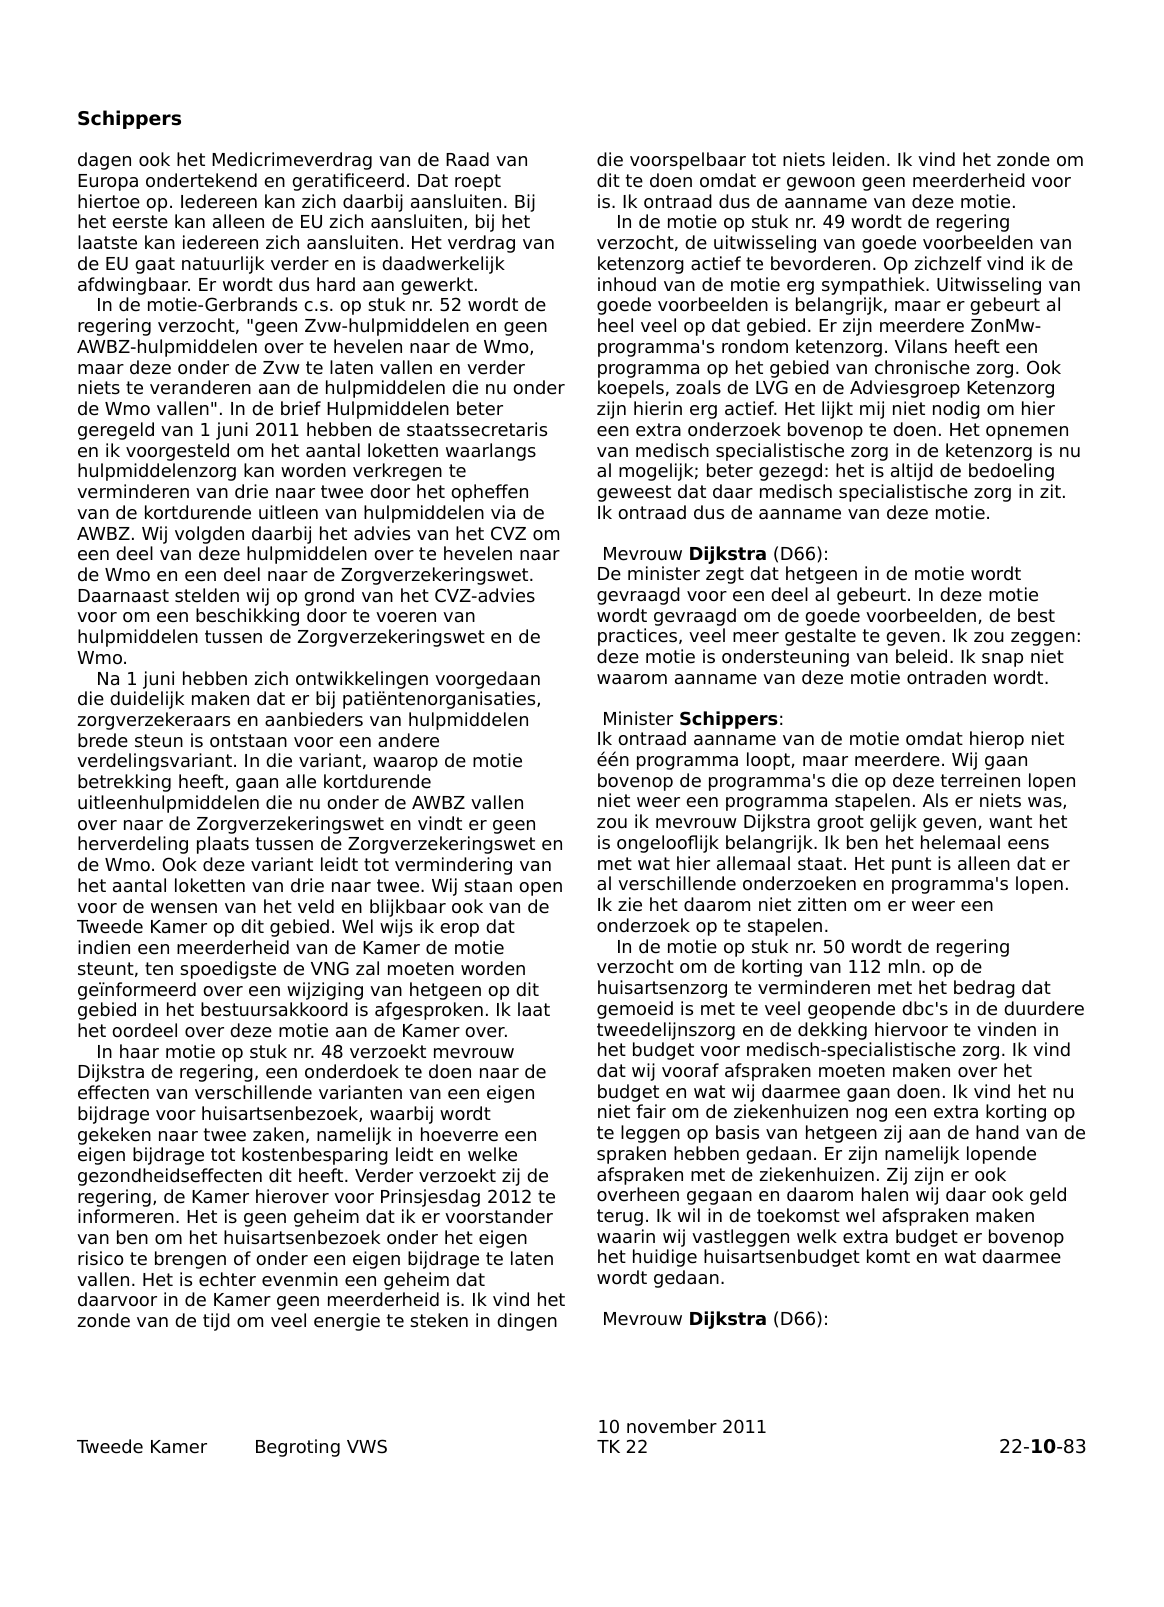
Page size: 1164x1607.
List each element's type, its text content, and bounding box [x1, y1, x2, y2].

text Minister Schippers: [596, 708, 1087, 729]
text Mevrouw Dijkstra (D66): [596, 1309, 1087, 1329]
text Ik ontraad aanname van de motie omdat hierop niet één programma loopt, maar meerdere. Wij gaan bovenop de programma's die op deze terreinen lopen niet weer een programma stapelen. Als er niets was, zou ik mevrouw Dijkstra groot gelijk geven, want het is ongelooflijk belangrijk. Ik ben het helemaal eens met wat hier allemaal staat. Het punt is alleen dat er al verschillende onderzoeken en programma's lopen. Ik zie het daarom niet zitten om er weer een onderzoek op te stapelen. [596, 729, 1087, 936]
text In de motie op stuk nr. 50 wordt de regering verzocht om de korting van 112 mln. op de huisartsenzorg te verminderen met het bedrag dat gemoeid is met te veel geopende dbc's in de duurdere tweedelijnszorg en de dekking hiervoor te vinden in het budget voor medisch-specialistische zorg. Ik vind dat wij vooraf afspraken moeten maken over het budget en wat wij daarmee gaan doen. Ik vind het nu niet fair om de ziekenhuizen nog een extra korting op te leggen op basis van hetgeen zij aan de hand van de spraken hebben gedaan. Er zijn namelijk lopende afspraken met de ziekenhuizen. Zij zijn er ook overheen gegaan en daarom halen wij daar ook geld terug. Ik wil in de toekomst wel afspraken maken waarin wij vastleggen welk extra budget er bovenop het huidige huisartsenbudget komt en wat daarmee wordt gedaan. [596, 936, 1087, 1289]
text Mevrouw Dijkstra (D66): [596, 543, 1087, 564]
text Na 1 juni hebben zich ontwikkelingen voorgedaan die duidelijk maken dat er bij patiëntenorganisaties, zorgverzekeraars en aanbieders van hulpmiddelen brede steun is ontstaan voor een andere verdelingsvariant. In die variant, waarop de motie betrekking heeft, gaan alle kortdurende uitleenhulpmiddelen die nu onder de AWBZ vallen over naar de Zorgverzekeringswet en vindt er geen herverdeling plaats tussen de Zorgverzekeringswet en de Wmo. Ook deze variant leidt tot vermindering van het aantal loketten van drie naar twee. Wij staan open voor de wensen van het veld en blijkbaar ook van de Tweede Kamer op dit gebied. Wel wijs ik erop dat indien een meerderheid van de Kamer de motie steunt, ten spoedigste de VNG zal moeten worden geïnformeerd over een wijziging van hetgeen op dit gebied in het bestuursakkoord is afgesproken. Ik laat het oordeel over deze motie aan de Kamer over. [77, 668, 567, 1042]
text dagen ook het Medicrimeverdrag van de Raad van Europa ondertekend en geratificeerd. Dat roept hiertoe op. Iedereen kan zich daarbij aansluiten. Bij het eerste kan alleen de EU zich aansluiten, bij het laatste kan iedereen zich aansluiten. Het verdrag van de EU gaat natuurlijk verder en is daadwerkelijk afdwingbaar. Er wordt dus hard aan gewerkt. [77, 150, 567, 295]
text In de motie-Gerbrands c.s. op stuk nr. 52 wordt de regering verzocht, "geen Zvw-hulpmiddelen en geen AWBZ-hulpmiddelen over te hevelen naar de Wmo, maar deze onder de Zvw te laten vallen en verder niets te veranderen aan de hulpmiddelen die nu onder de Wmo vallen". In de brief Hulpmiddelen beter geregeld van 1 juni 2011 hebben de staatssecretaris en ik voorgesteld om het aantal loketten waarlangs hulpmiddelenzorg kan worden verkregen te verminderen van drie naar twee door het opheffen van de kortdurende uitleen van hulpmiddelen via de AWBZ. Wij volgden daarbij het advies van het CVZ om een deel van deze hulpmiddelen over te hevelen naar de Wmo en een deel naar de Zorgverzekeringswet. Daarnaast stelden wij op grond van het CVZ-advies voor om een beschikking door te voeren van hulpmiddelen tussen de Zorgverzekeringswet en de Wmo. [77, 295, 567, 668]
text In haar motie op stuk nr. 48 verzoekt mevrouw Dijkstra de regering, een onderdoek te doen naar de effecten van verschillende varianten van een eigen bijdrage voor huisartsenbezoek, waarbij wordt gekeken naar twee zaken, namelijk in hoeverre een eigen bijdrage tot kostenbesparing leidt en welke gezondheidseffecten dit heeft. Verder verzoekt zij de regering, de Kamer hierover voor Prinsjesdag 2012 te informeren. Het is geen geheim dat ik er voorstander van ben om het huisartsenbezoek onder het eigen risico te brengen of onder een eigen bijdrage te laten vallen. Het is echter evenmin een geheim dat daarvoor in de Kamer geen meerderheid is. Ik vind het zonde van de tijd om veel energie te steken in dingen [77, 1042, 567, 1332]
text De minister zegt dat hetgeen in de motie wordt gevraagd voor een deel al gebeurt. In deze motie wordt gevraagd om de goede voorbeelden, de best practices, veel meer gestalte te geven. Ik zou zeggen: deze motie is ondersteuning van beleid. Ik snap niet waarom aanname van deze motie ontraden wordt. [596, 564, 1087, 688]
text die voorspelbaar tot niets leiden. Ik vind het zonde om dit te doen omdat er gewoon geen meerderheid voor is. Ik ontraad dus de aanname van deze motie. [596, 150, 1087, 212]
text In de motie op stuk nr. 49 wordt de regering verzocht, de uitwisseling van goede voorbeelden van ketenzorg actief te bevorderen. Op zichzelf vind ik de inhoud van de motie erg sympathiek. Uitwisseling van goede voorbeelden is belangrijk, maar er gebeurt al heel veel op dat gebied. Er zijn meerdere ZonMw-programma's rondom ketenzorg. Vilans heeft een programma op het gebied van chronische zorg. Ook koepels, zoals de LVG en de Adviesgroep Ketenzorg zijn hierin erg actief. Het lijkt mij niet nodig om hier een extra onderzoek bovenop te doen. Het opnemen van medisch specialistische zorg in de ketenzorg is nu al mogelijk; beter gezegd: het is altijd de bedoeling geweest dat daar medisch specialistische zorg in zit. Ik ontraad dus de aanname van deze motie. [596, 212, 1087, 523]
